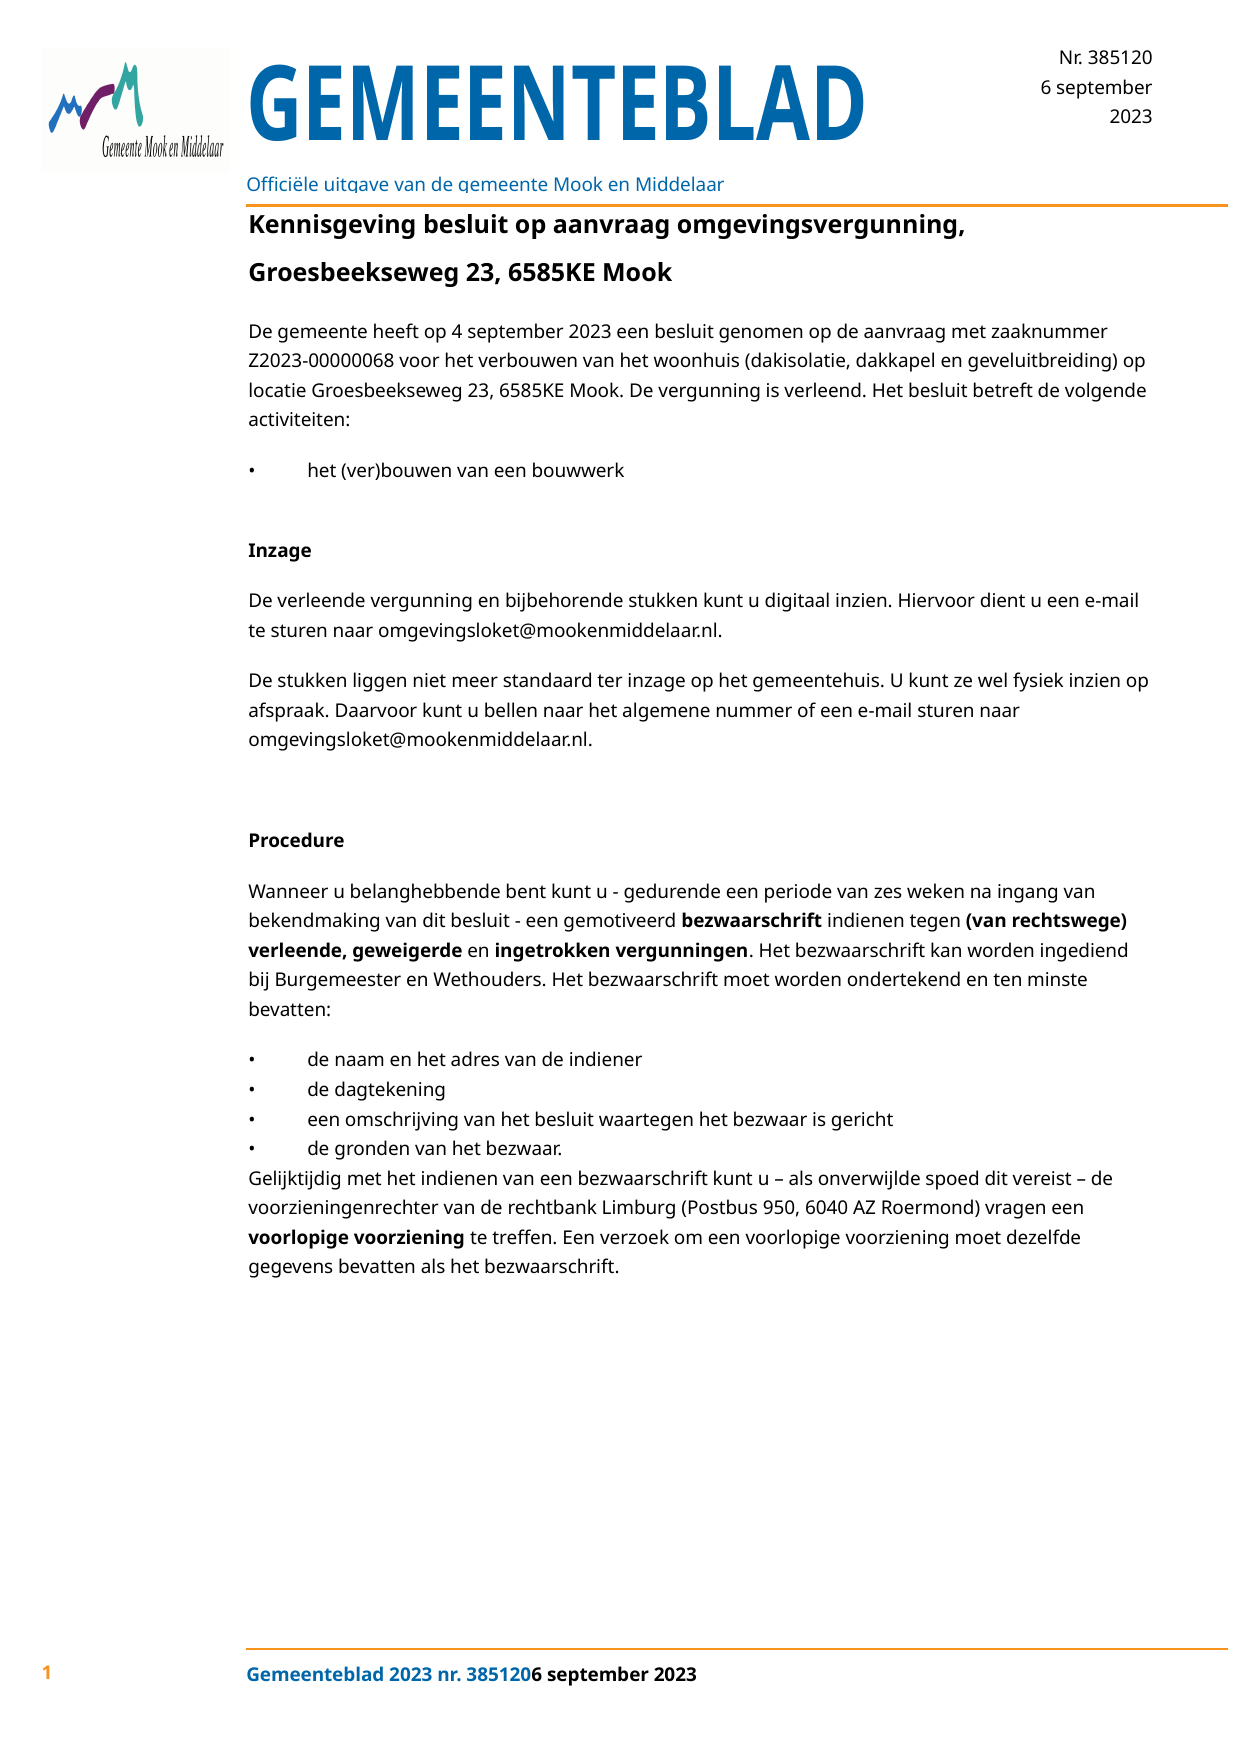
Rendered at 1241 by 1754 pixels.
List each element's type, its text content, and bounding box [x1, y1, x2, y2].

list de gronden van het bezwaar. [248, 1135, 1152, 1161]
text Gelijktijdig met het indienen van een bezwaarschrift kunt u – als onverwijlde spoed dit vereist – de voorzieningenrechter van de rechtbank Limburg (Postbus 950, 6040 AZ Roermond) vragen een voorlopige voorziening te treffen. Een verzoek om een voorlopige voorziening moet dezelfde gegevens bevatten als het bezwaarschrift. [248, 1165, 1152, 1279]
list de dagtekening [248, 1076, 1152, 1102]
text De verleende vergunning en bijbehorende stukken kunt u digitaal inzien. Hiervoor dient u een e-mail te sturen naar omgevingsloket@mookenmiddelaar.nl. [248, 587, 1152, 643]
text Wanneer u belanghebbende bent kunt u - gedurende een periode van zes weken na ingang van bekendmaking van dit besluit - een gemotiveerd bezwaarschrift indienen tegen (van rechtswege) verleende, geweigerde en ingetrokken vergunningen. Het bezwaarschrift kan worden ingediend bij Burgemeester en Wethouders. Het bezwaarschrift moet worden ondertekend en ten minste bevatten: [248, 878, 1152, 1022]
text Procedure [248, 827, 1152, 853]
text De stukken liggen niet meer standaard ter inzage op het gemeentehuis. U kunt ze wel fysiek inzien op afspraak. Daarvoor kunt u bellen naar het algemene nummer of een e-mail sturen naar omgevingsloket@mookenmiddelaar.nl. [248, 667, 1152, 752]
text Inzage [248, 537, 1152, 563]
list het (ver)bouwen van een bouwwerk [248, 457, 1152, 483]
list een omschrijving van het besluit waartegen het bezwaar is gericht [248, 1106, 1152, 1132]
text Kennisgeving besluit op aanvraag omgevingsvergunning, Groesbeekseweg 23, 6585KE Mook [248, 207, 1152, 288]
text De gemeente heeft op 4 september 2023 een besluit genomen op de aanvraag met zaaknummer Z2023-00000068 voor het verbouwen van het woonhuis (dakisolatie, dakkapel en geveluitbreiding) op locatie Groesbeekseweg 23, 6585KE Mook. De vergunning is verleend. Het besluit betreft de volgende activiteiten: [248, 318, 1152, 432]
list de naam en het adres van de indiener [248, 1047, 1152, 1072]
picture [41, 47, 231, 172]
